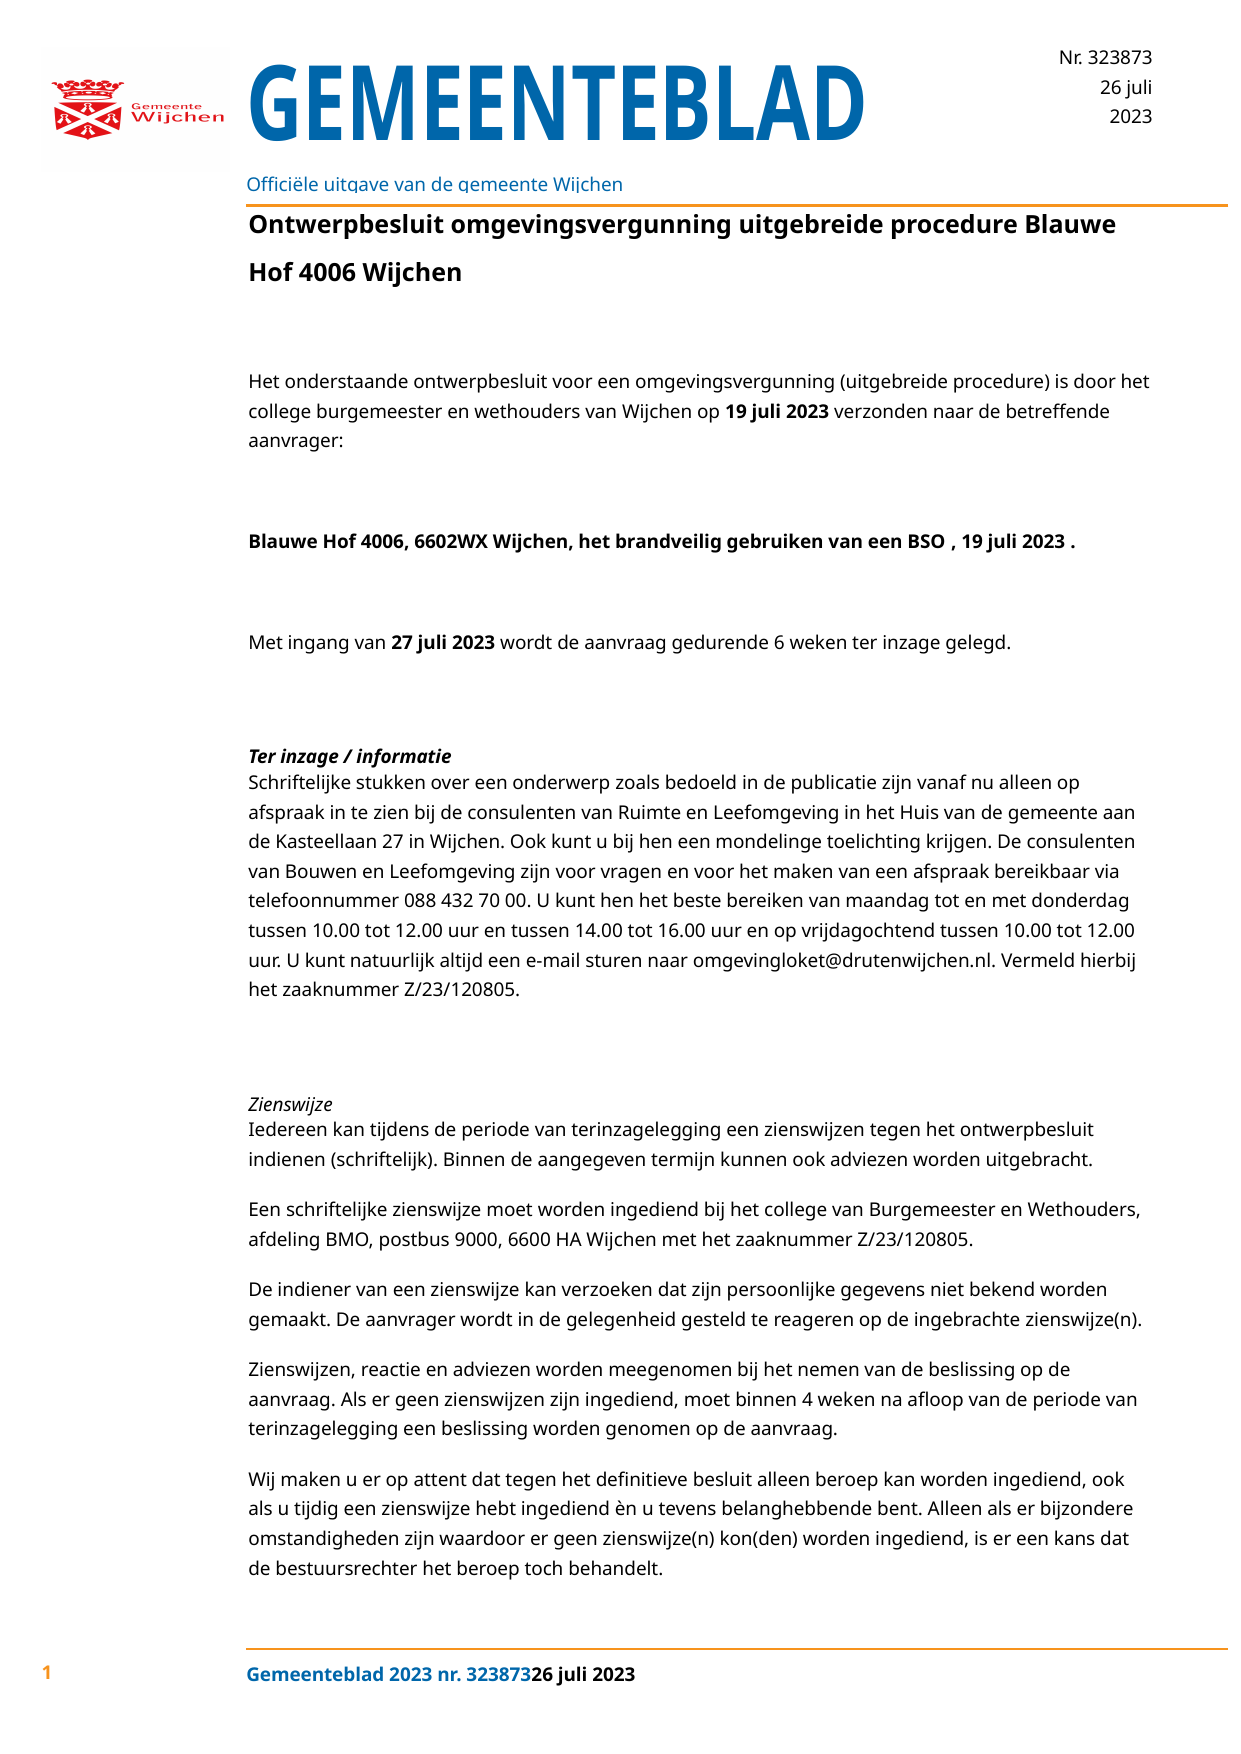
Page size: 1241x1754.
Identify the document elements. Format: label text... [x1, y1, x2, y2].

text Zienswijzen, reactie en adviezen worden meegenomen bij het nemen van de beslissing op de aanvraag. Als er geen zienswijzen zijn ingediend, moet binnen 4 weken na afloop van de periode van terinzagelegging een beslissing worden genomen op de aanvraag. [248, 1356, 1152, 1441]
text Wij maken u er op attent dat tegen het definitieve besluit alleen beroep kan worden ingediend, ook als u tijdig een zienswijze hebt ingediend èn u tevens belanghebbende bent. Alleen als er bijzondere omstandigheden zijn waardoor er geen zienswijze(n) kon(den) worden ingediend, is er een kans dat de bestuursrechter het beroep toch behandelt. [248, 1466, 1152, 1581]
text Het onderstaande ontwerpbesluit voor een omgevingsvergunning (uitgebreide procedure) is door het college burgemeester en wethouders van Wijchen op 19 juli 2023 verzonden naar de betreffende aanvrager: [248, 368, 1152, 453]
picture [41, 47, 231, 172]
text Blauwe Hof 4006, 6602WX Wijchen, het brandveilig gebruiken van een BSO , 19 juli 2023 . [248, 528, 1152, 554]
text De indiener van een zienswijze kan verzoeken dat zijn persoonlijke gegevens niet bekend worden gemaakt. De aanvrager wordt in de gelegenheid gesteld te reageren op de ingebrachte zienswijze(n). [248, 1276, 1152, 1332]
text Iedereen kan tijdens de periode van terinzagelegging een zienswijzen tegen het ontwerpbesluit indienen (schriftelijk). Binnen de aangegeven termijn kunnen ook adviezen worden uitgebracht. [248, 1116, 1152, 1172]
text Een schriftelijke zienswijze moet worden ingediend bij het college van Burgemeester en Wethouders, afdeling BMO, postbus 9000, 6600 HA Wijchen met het zaaknummer Z/23/120805. [248, 1196, 1152, 1252]
text Zienswijze [248, 1091, 1152, 1116]
text Ter inzage / informatie [248, 743, 1152, 769]
text Met ingang van 27 juli 2023 wordt de aanvraag gedurende 6 weken ter inzage gelegd. [248, 629, 1152, 655]
text Ontwerpbesluit omgevingsvergunning uitgebreide procedure Blauwe Hof 4006 Wijchen [248, 207, 1152, 288]
text Schriftelijke stukken over een onderwerp zoals bedoeld in de publicatie zijn vanaf nu alleen op afspraak in te zien bij de consulenten van Ruimte en Leefomgeving in het Huis van de gemeente aan de Kasteellaan 27 in Wijchen. Ook kunt u bij hen een mondelinge toelichting krijgen. De consulenten van Bouwen en Leefomgeving zijn voor vragen en voor het maken van een afspraak bereikbaar via telefoonnummer 088 432 70 00. U kunt hen het beste bereiken van maandag tot en met donderdag tussen 10.00 tot 12.00 uur en tussen 14.00 tot 16.00 uur en op vrijdagochtend tussen 10.00 tot 12.00 uur. U kunt natuurlijk altijd een e-mail sturen naar omgevingloket@drutenwijchen.nl. Vermeld hierbij het zaaknummer Z/23/120805. [248, 769, 1152, 1002]
